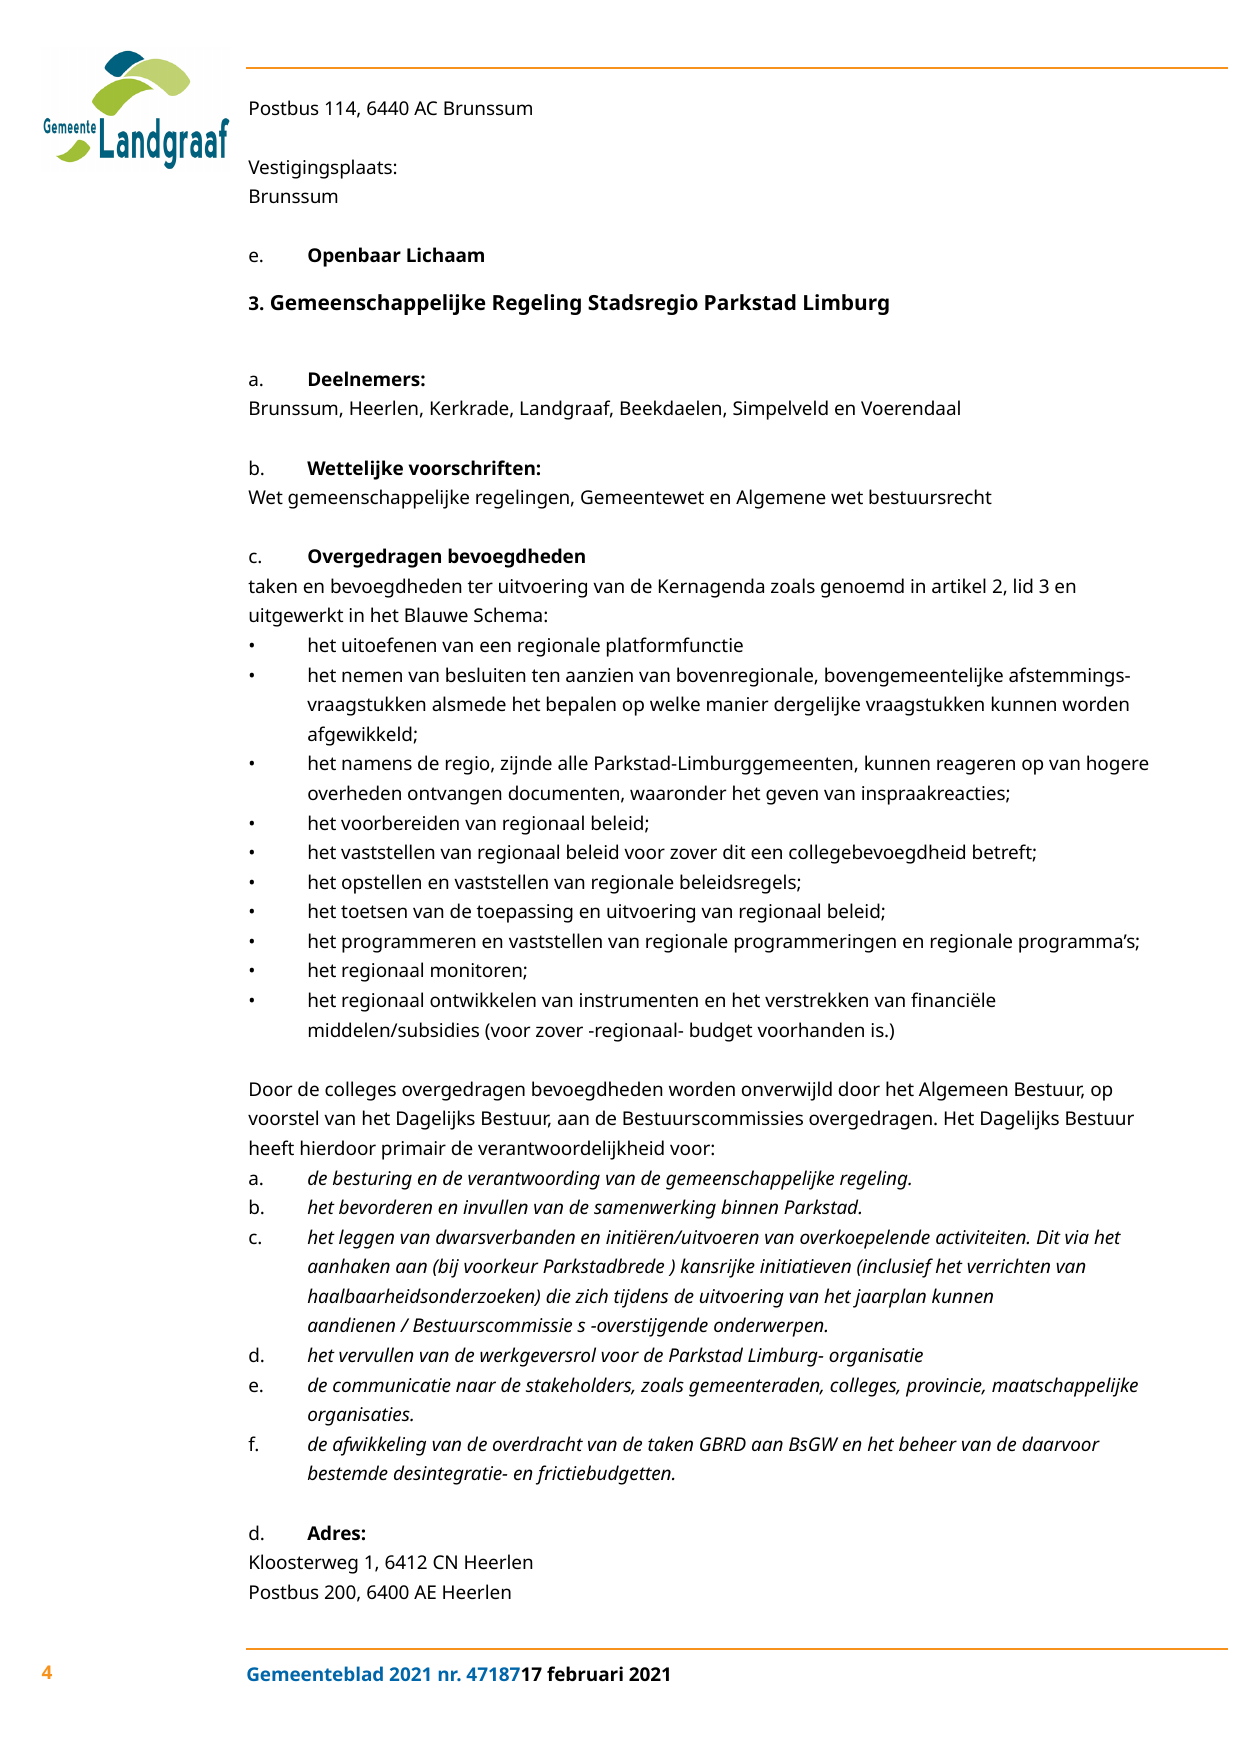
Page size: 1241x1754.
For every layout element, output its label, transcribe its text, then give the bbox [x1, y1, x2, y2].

list het regionaal ontwikkelen van instrumenten en het verstrekken van financiële middelen/subsidies (voor zover -regionaal- budget voorhanden is.) [248, 987, 1152, 1043]
list het programmeren en vaststellen van regionale programmeringen en regionale programma’s; [248, 928, 1152, 954]
text 3. Gemeenschappelijke Regeling Stadsregio Parkstad Limburg [248, 288, 1152, 317]
picture [41, 47, 231, 172]
text Door de colleges overgedragen bevoegdheden worden onverwijld door het Algemeen Bestuur, op voorstel van het Dagelijks Bestuur, aan de Bestuurscommissies overgedragen. Het Dagelijks Bestuur heeft hierdoor primair de verantwoordelijkheid voor: [248, 1076, 1152, 1161]
list het toetsen van de toepassing en uitvoering van regionaal beleid; [248, 898, 1152, 924]
list Wettelijke voorschriften: [248, 455, 1152, 481]
text Vestigingsplaats: [248, 154, 1152, 180]
list Deelnemers: [248, 366, 1152, 392]
text Wet gemeenschappelijke regelingen, Gemeentewet en Algemene wet bestuursrecht [248, 484, 1152, 510]
list het regionaal monitoren; [248, 958, 1152, 983]
list de afwikkeling van de overdracht van de taken GBRD aan BsGW en het beheer van de daarvoor bestemde desintegratie- en frictiebudgetten. [248, 1431, 1152, 1486]
text Brunssum [248, 183, 1152, 209]
list het vervullen van de werkgeversrol voor de Parkstad Limburg- organisatie [248, 1342, 1152, 1368]
text Postbus 200, 6400 AE Heerlen [248, 1579, 1152, 1605]
list de communicatie naar de stakeholders, zoals gemeenteraden, colleges, provincie, maatschappelijke organisaties. [248, 1372, 1152, 1427]
list de besturing en de verantwoording van de gemeenschappelijke regeling. [248, 1165, 1152, 1191]
text taken en bevoegdheden ter uitvoering van de Kernagenda zoals genoemd in artikel 2, lid 3 en uitgewerkt in het Blauwe Schema: [248, 573, 1152, 628]
text Postbus 114, 6440 AC Brunssum [248, 95, 1152, 121]
list Overgedragen bevoegdheden [248, 543, 1152, 569]
list het vaststellen van regionaal beleid voor zover dit een collegebevoegdheid betreft; [248, 839, 1152, 865]
list het uitoefenen van een regionale platformfunctie [248, 632, 1152, 658]
list het voorbereiden van regionaal beleid; [248, 810, 1152, 836]
text Kloosterweg 1, 6412 CN Heerlen [248, 1549, 1152, 1575]
list Adres: [248, 1520, 1152, 1546]
list het opstellen en vaststellen van regionale beleidsregels; [248, 869, 1152, 895]
list Openbaar Lichaam [248, 243, 1152, 268]
list het nemen van besluiten ten aanzien van bovenregionale, bovengemeentelijke afstemmings- vraagstukken alsmede het bepalen op welke manier dergelijke vraagstukken kunnen worden afgewikkeld; [248, 662, 1152, 747]
text Brunssum, Heerlen, Kerkrade, Landgraaf, Beekdaelen, Simpelveld en Voerendaal [248, 396, 1152, 421]
list het leggen van dwarsverbanden en initiëren/uitvoeren van overkoepelende activiteiten. Dit via het aanhaken aan (bij voorkeur Parkstadbrede ) kansrijke initiatieven (inclusief het verrichten van haalbaarheidsonderzoeken) die zich tijdens de uitvoering van het jaarplan kunnen aandienen / Bestuurscommissie s -overstijgende onderwerpen. [248, 1224, 1152, 1338]
list het bevorderen en invullen van de samenwerking binnen Parkstad. [248, 1194, 1152, 1220]
list het namens de regio, zijnde alle Parkstad-Limburggemeenten, kunnen reageren op van hogere overheden ontvangen documenten, waaronder het geven van inspraakreacties; [248, 751, 1152, 806]
